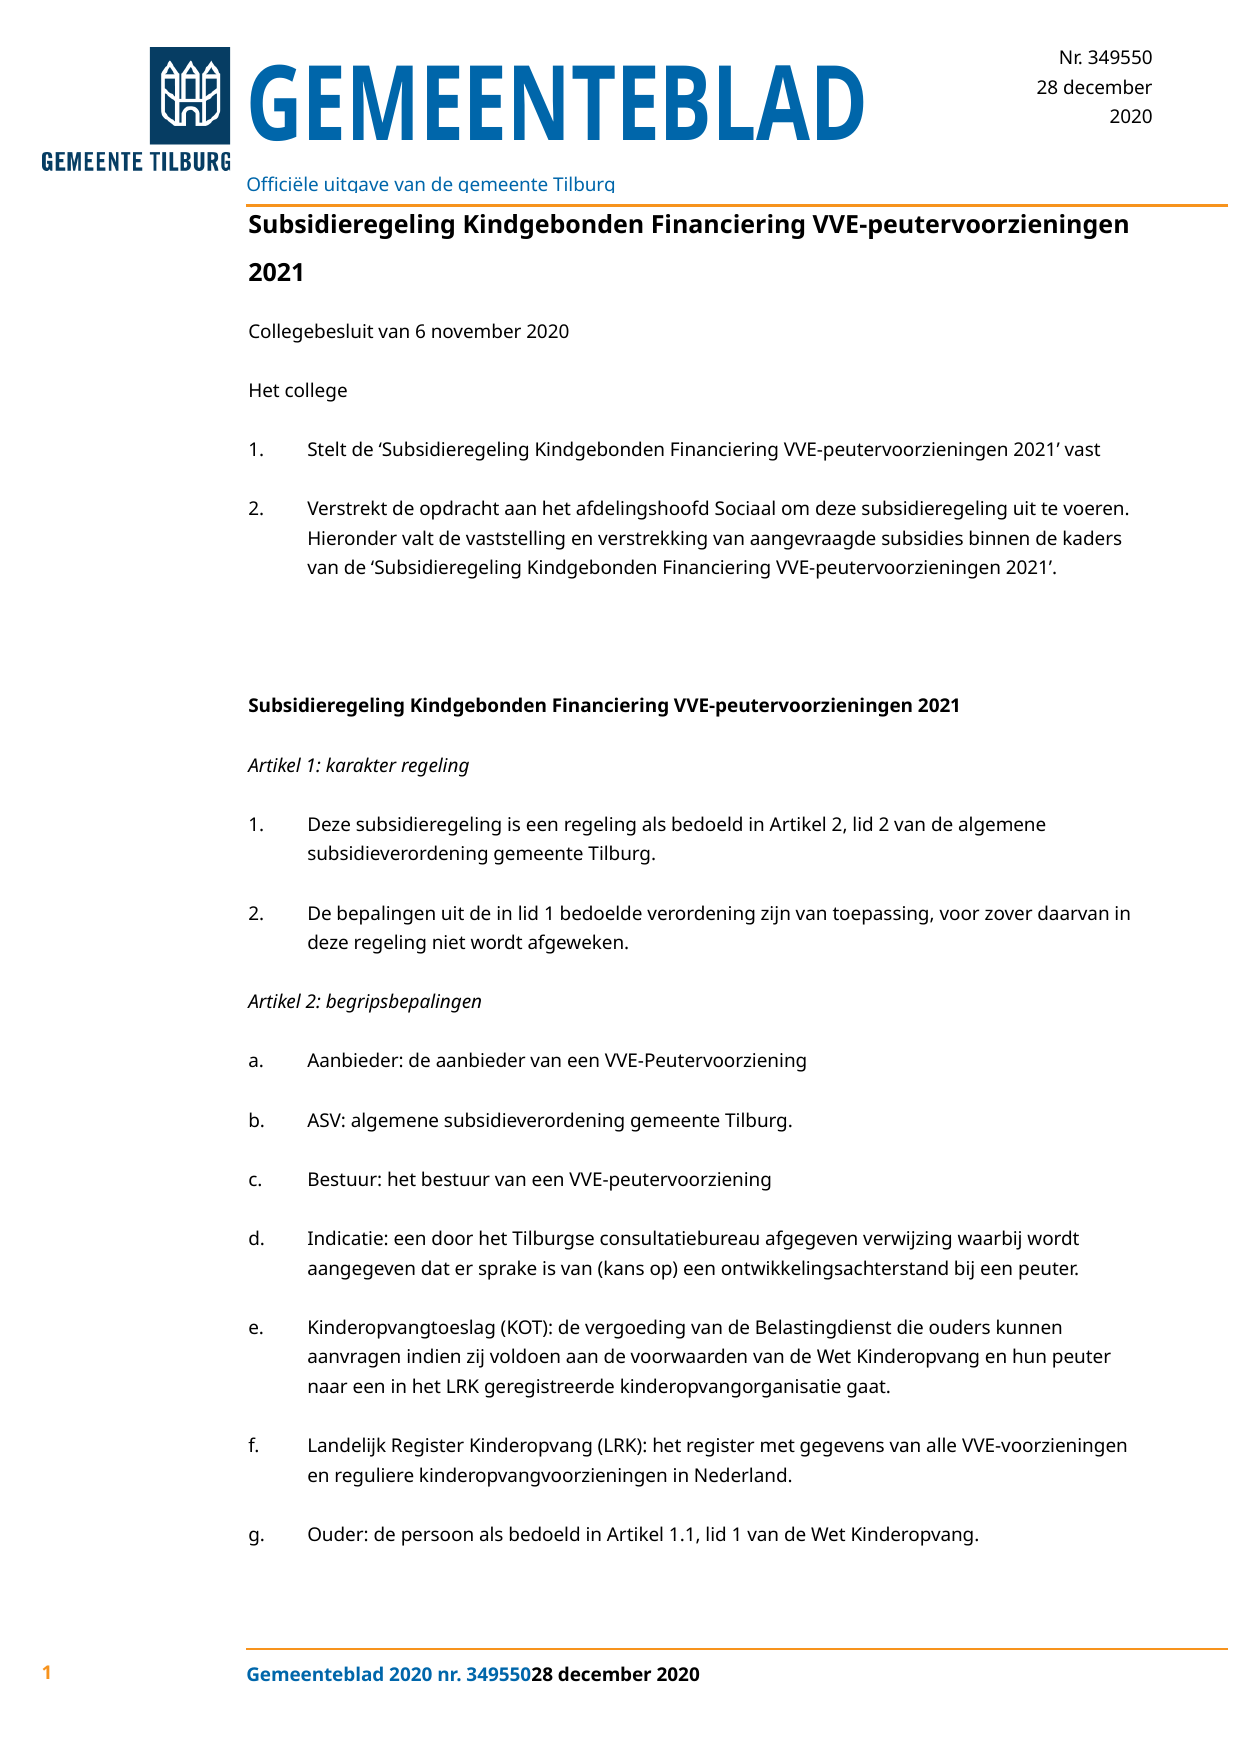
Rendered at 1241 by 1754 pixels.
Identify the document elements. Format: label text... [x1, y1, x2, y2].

list Bestuur: het bestuur van een VVE-peutervoorziening [248, 1166, 1152, 1192]
list Ouder: de persoon als bedoeld in Artikel 1.1, lid 1 van de Wet Kinderopvang. [248, 1521, 1152, 1547]
text Subsidieregeling Kindgebonden Financiering VVE-peutervoorzieningen 2021 [248, 693, 1152, 718]
list Deze subsidieregeling is een regeling als bedoeld in Artikel 2, lid 2 van de algemene subsidieverordening gemeente Tilburg. [248, 811, 1152, 866]
list Stelt de ‘Subsidieregeling Kindgebonden Financiering VVE-peutervoorzieningen 2021’ vast [248, 436, 1152, 462]
text Subsidieregeling Kindgebonden Financiering VVE-peutervoorzieningen 2021 [248, 207, 1152, 288]
list Landelijk Register Kinderopvang (LRK): het register met gegevens van alle VVE-voorzieningen en reguliere kinderopvangvoorzieningen in Nederland. [248, 1432, 1152, 1487]
list Verstrekt de opdracht aan het afdelingshoofd Sociaal om deze subsidieregeling uit te voeren. Hieronder valt de vaststelling en verstrekking van aangevraagde subsidies binnen de kaders van de ‘Subsidieregeling Kindgebonden Financiering VVE-peutervoorzieningen 2021’. [248, 495, 1152, 580]
text Collegebesluit van 6 november 2020 [248, 318, 1152, 344]
list Aanbieder: de aanbieder van een VVE-Peutervoorziening [248, 1048, 1152, 1073]
picture [41, 47, 231, 172]
text Artikel 1: karakter regeling [248, 752, 1152, 777]
text Artikel 2: begripsbepalingen [248, 988, 1152, 1014]
text Het college [248, 377, 1152, 403]
list Indicatie: een door het Tilburgse consultatiebureau afgegeven verwijzing waarbij wordt aangegeven dat er sprake is van (kans op) een ontwikkelingsachterstand bij een peuter. [248, 1225, 1152, 1280]
list ASV: algemene subsidieverordening gemeente Tilburg. [248, 1107, 1152, 1132]
list Kinderopvangtoeslag (KOT): de vergoeding van de Belastingdienst die ouders kunnen aanvragen indien zij voldoen aan de voorwaarden van de Wet Kinderopvang en hun peuter naar een in het LRK geregistreerde kinderopvangorganisatie gaat. [248, 1314, 1152, 1399]
list De bepalingen uit de in lid 1 bedoelde verordening zijn van toepassing, voor zover daarvan in deze regeling niet wordt afgeweken. [248, 900, 1152, 955]
